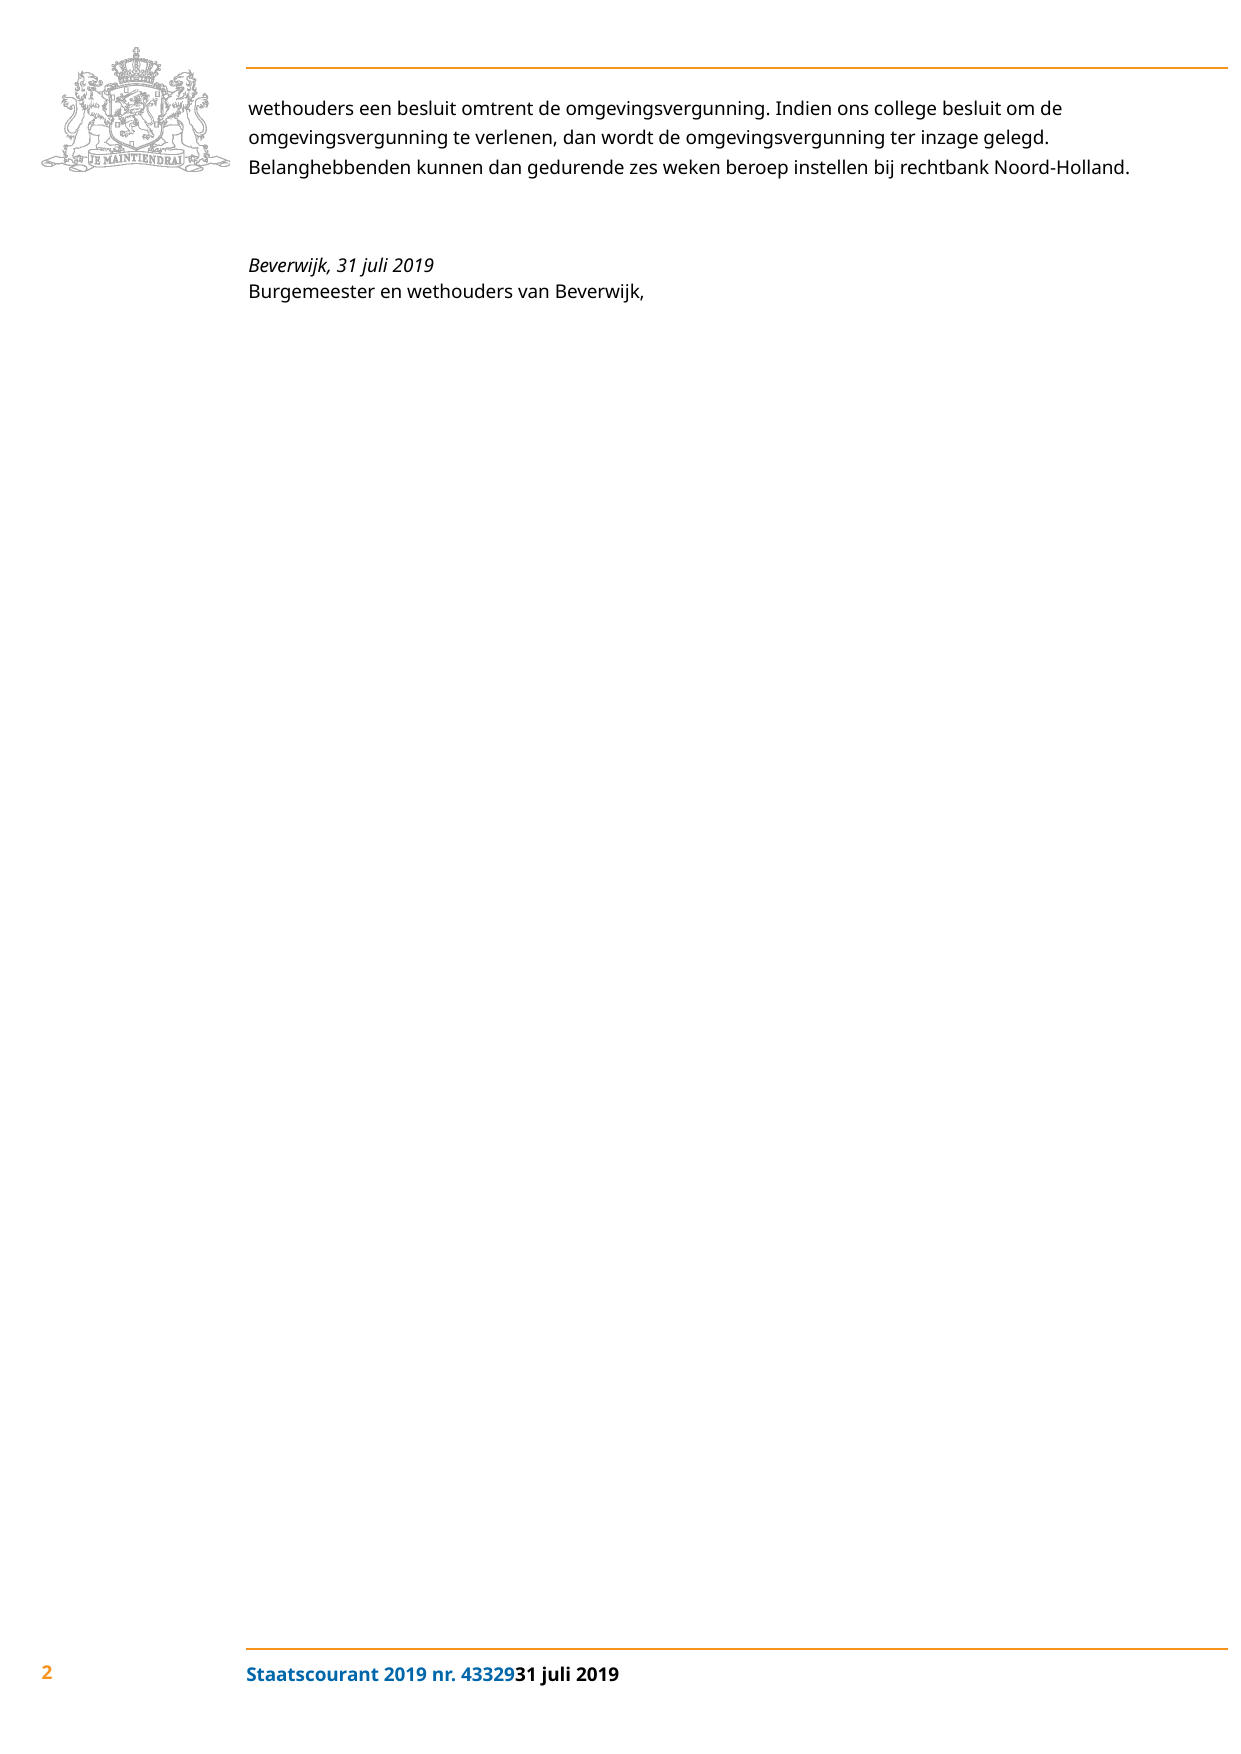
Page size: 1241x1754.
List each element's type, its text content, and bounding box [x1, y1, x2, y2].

text Beverwijk, 31 juli 2019 [248, 252, 1152, 278]
picture [41, 47, 231, 172]
text wethouders een besluit omtrent de omgevingsvergunning. Indien ons college besluit om de omgevingsvergunning te verlenen, dan wordt de omgevingsvergunning ter inzage gelegd. Belanghebbenden kunnen dan gedurende zes weken beroep instellen bij rechtbank Noord-Holland. [248, 95, 1152, 180]
text Burgemeester en wethouders van Beverwijk, [248, 278, 1152, 304]
